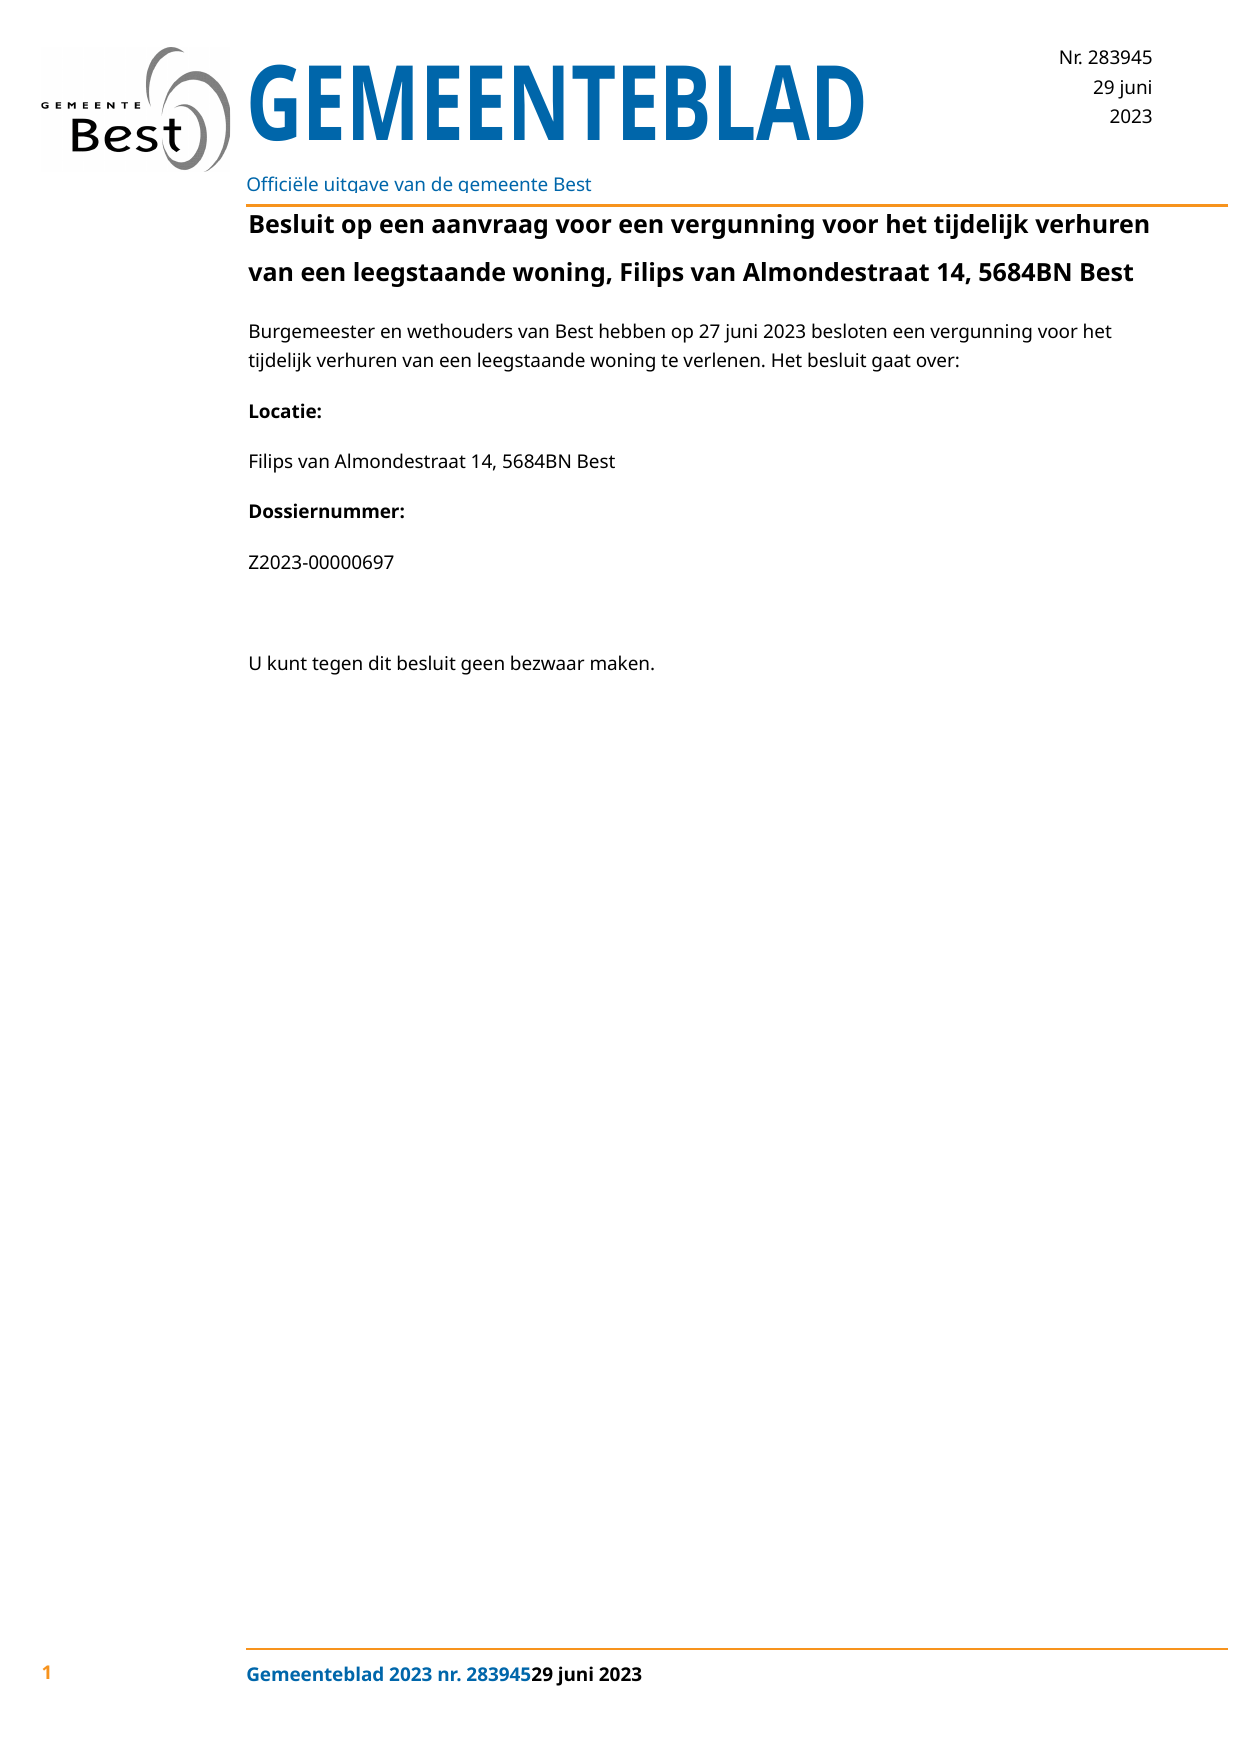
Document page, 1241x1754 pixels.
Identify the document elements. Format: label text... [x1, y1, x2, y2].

text Dossiernummer: [248, 499, 1152, 524]
text Locatie: [248, 398, 1152, 424]
picture [41, 47, 231, 172]
text U kunt tegen dit besluit geen bezwaar maken. [248, 650, 1152, 676]
text Z2023-00000697 [248, 549, 1152, 575]
text Besluit op een aanvraag voor een vergunning voor het tijdelijk verhuren van een leegstaande woning, Filips van Almondestraat 14, 5684BN Best [248, 207, 1152, 288]
text Filips van Almondestraat 14, 5684BN Best [248, 448, 1152, 474]
text Burgemeester en wethouders van Best hebben op 27 juni 2023 besloten een vergunning voor het tijdelijk verhuren van een leegstaande woning te verlenen. Het besluit gaat over: [248, 318, 1152, 373]
